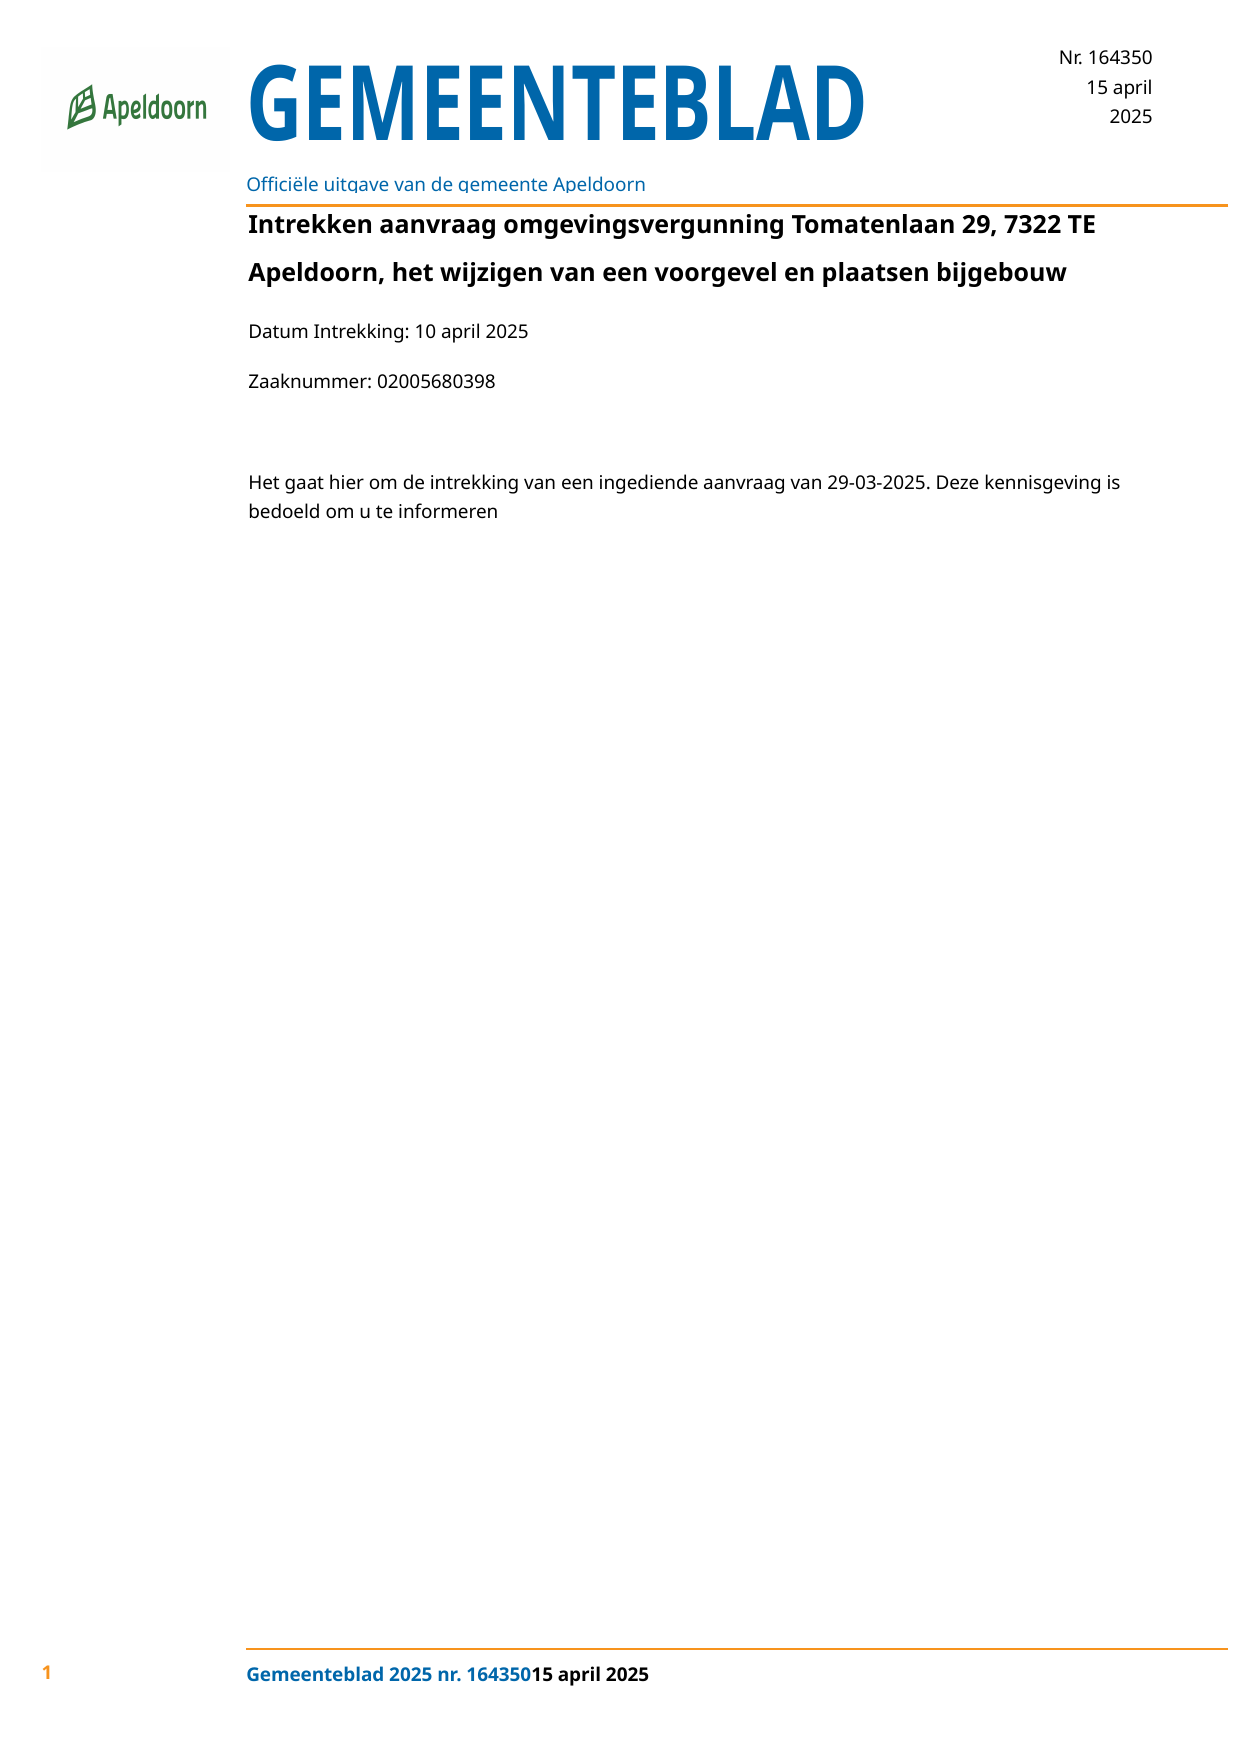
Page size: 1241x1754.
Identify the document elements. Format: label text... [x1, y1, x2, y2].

text Datum Intrekking: 10 april 2025 [248, 318, 1152, 344]
text Intrekken aanvraag omgevingsvergunning Tomatenlaan 29, 7322 TE Apeldoorn, het wijzigen van een voorgevel en plaatsen bijgebouw [248, 207, 1152, 288]
text Het gaat hier om de intrekking van een ingediende aanvraag van 29-03-2025. Deze kennisgeving is bedoeld om u te informeren [248, 469, 1152, 524]
text Zaaknummer: 02005680398 [248, 368, 1152, 394]
picture [41, 47, 231, 172]
